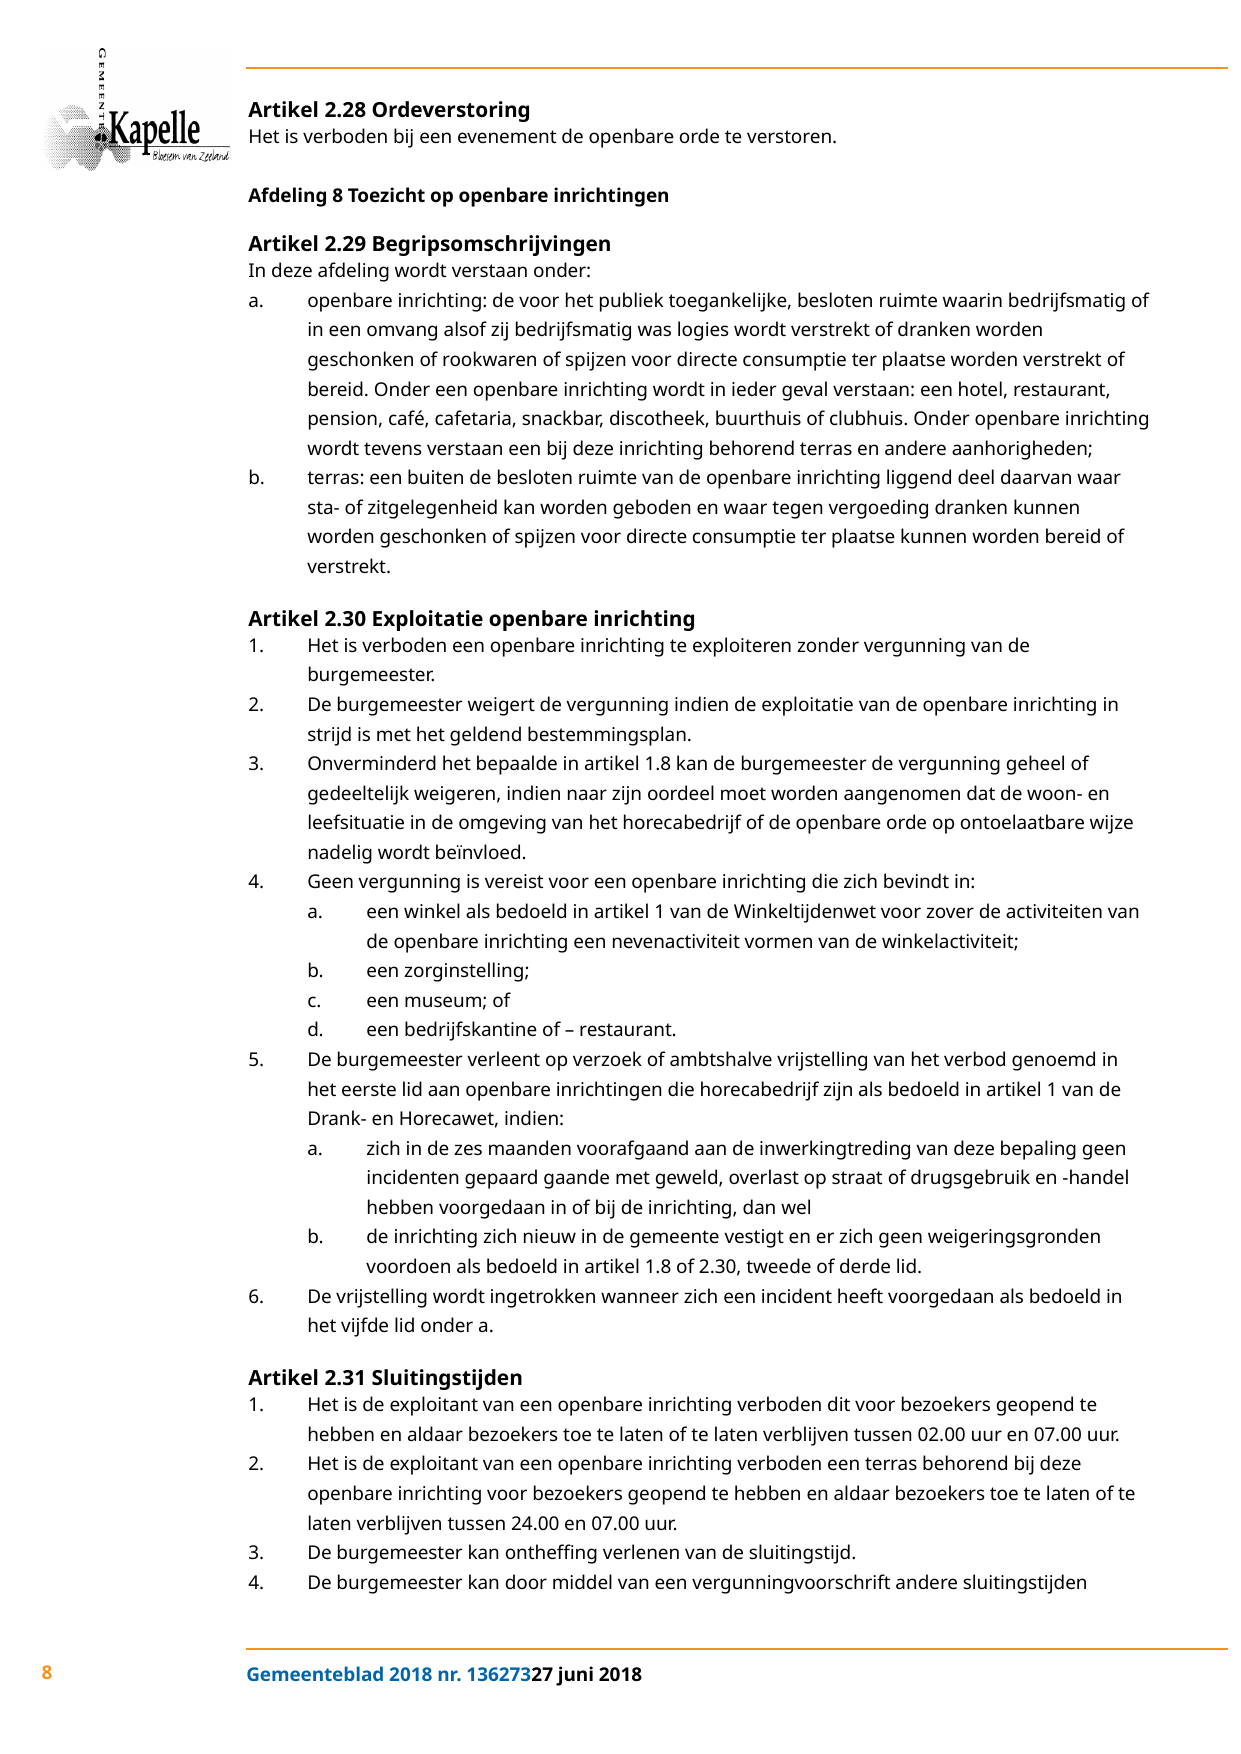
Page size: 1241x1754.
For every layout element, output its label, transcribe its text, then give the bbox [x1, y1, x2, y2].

list zich in de zes maanden voorafgaand aan de inwerkingtreding van deze bepaling geen incidenten gepaard gaande met geweld, overlast op straat of drugsgebruik en -handel hebben voorgedaan in of bij de inrichting, dan wel [307, 1135, 1152, 1220]
list terras: een buiten de besloten ruimte van de openbare inrichting liggend deel daarvan waar sta- of zitgelegenheid kan worden geboden en waar tegen vergoeding dranken kunnen worden geschonken of spijzen voor directe consumptie ter plaatse kunnen worden bereid of verstrekt. [248, 464, 1152, 579]
list een winkel als bedoeld in artikel 1 van de Winkeltijdenwet voor zover de activiteiten van de openbare inrichting een nevenactiviteit vormen van de winkelactiviteit; [307, 898, 1152, 954]
list De burgemeester kan door middel van een vergunningvoorschrift andere sluitingstijden [248, 1569, 1152, 1594]
text In deze afdeling wordt verstaan onder: [248, 257, 1152, 283]
text Artikel 2.28 Ordeverstoring [248, 95, 1152, 123]
text Artikel 2.29 Begripsomschrijvingen [248, 229, 1152, 257]
text Het is verboden bij een evenement de openbare orde te verstoren. [248, 123, 1152, 149]
list een bedrijfskantine of – restaurant. [307, 1017, 1152, 1042]
list de inrichting zich nieuw in de gemeente vestigt en er zich geen weigeringsgronden voordoen als bedoeld in artikel 1.8 of 2.30, tweede of derde lid. [307, 1224, 1152, 1279]
text Artikel 2.31 Sluitingstijden [248, 1363, 1152, 1391]
list Onverminderd het bepaalde in artikel 1.8 kan de burgemeester de vergunning geheel of gedeeltelijk weigeren, indien naar zijn oordeel moet worden aangenomen dat de woon- en leefsituatie in de omgeving van het horecabedrijf of de openbare orde op ontoelaatbare wijze nadelig wordt beïnvloed. [248, 750, 1152, 865]
list een museum; of [307, 987, 1152, 1013]
list openbare inrichting: de voor het publiek toegankelijke, besloten ruimte waarin bedrijfsmatig of in een omvang alsof zij bedrijfsmatig was logies wordt verstrekt of dranken worden geschonken of rookwaren of spijzen voor directe consumptie ter plaatse worden verstrekt of bereid. Onder een openbare inrichting wordt in ieder geval verstaan: een hotel, restaurant, pension, café, cafetaria, snackbar, discotheek, buurthuis of clubhuis. Onder openbare inrichting wordt tevens verstaan een bij deze inrichting behorend terras en andere aanhorigheden; [248, 287, 1152, 461]
picture [41, 47, 231, 172]
list De burgemeester weigert de vergunning indien de exploitatie van de openbare inrichting in strijd is met het geldend bestemmingsplan. [248, 691, 1152, 747]
list De burgemeester verleent op verzoek of ambtshalve vrijstelling van het verbod genoemd in het eerste lid aan openbare inrichtingen die horecabedrijf zijn als bedoeld in artikel 1 van de Drank- en Horecawet, indien: [248, 1046, 1152, 1131]
text Artikel 2.30 Exploitatie openbare inrichting [248, 604, 1152, 632]
list Geen vergunning is vereist voor een openbare inrichting die zich bevindt in: [248, 869, 1152, 894]
list Het is de exploitant van een openbare inrichting verboden een terras behorend bij deze openbare inrichting voor bezoekers geopend te hebben en aldaar bezoekers toe te laten of te laten verblijven tussen 24.00 en 07.00 uur. [248, 1451, 1152, 1535]
list Het is de exploitant van een openbare inrichting verboden dit voor bezoekers geopend te hebben en aldaar bezoekers toe te laten of te laten verblijven tussen 02.00 uur en 07.00 uur. [248, 1391, 1152, 1447]
list De vrijstelling wordt ingetrokken wanneer zich een incident heeft voorgedaan als bedoeld in het vijfde lid onder a. [248, 1283, 1152, 1338]
list een zorginstelling; [307, 957, 1152, 983]
list Het is verboden een openbare inrichting te exploiteren zonder vergunning van de burgemeester. [248, 632, 1152, 687]
text Afdeling 8 Toezicht op openbare inrichtingen [248, 182, 1152, 208]
list De burgemeester kan ontheffing verlenen van de sluitingstijd. [248, 1539, 1152, 1565]
